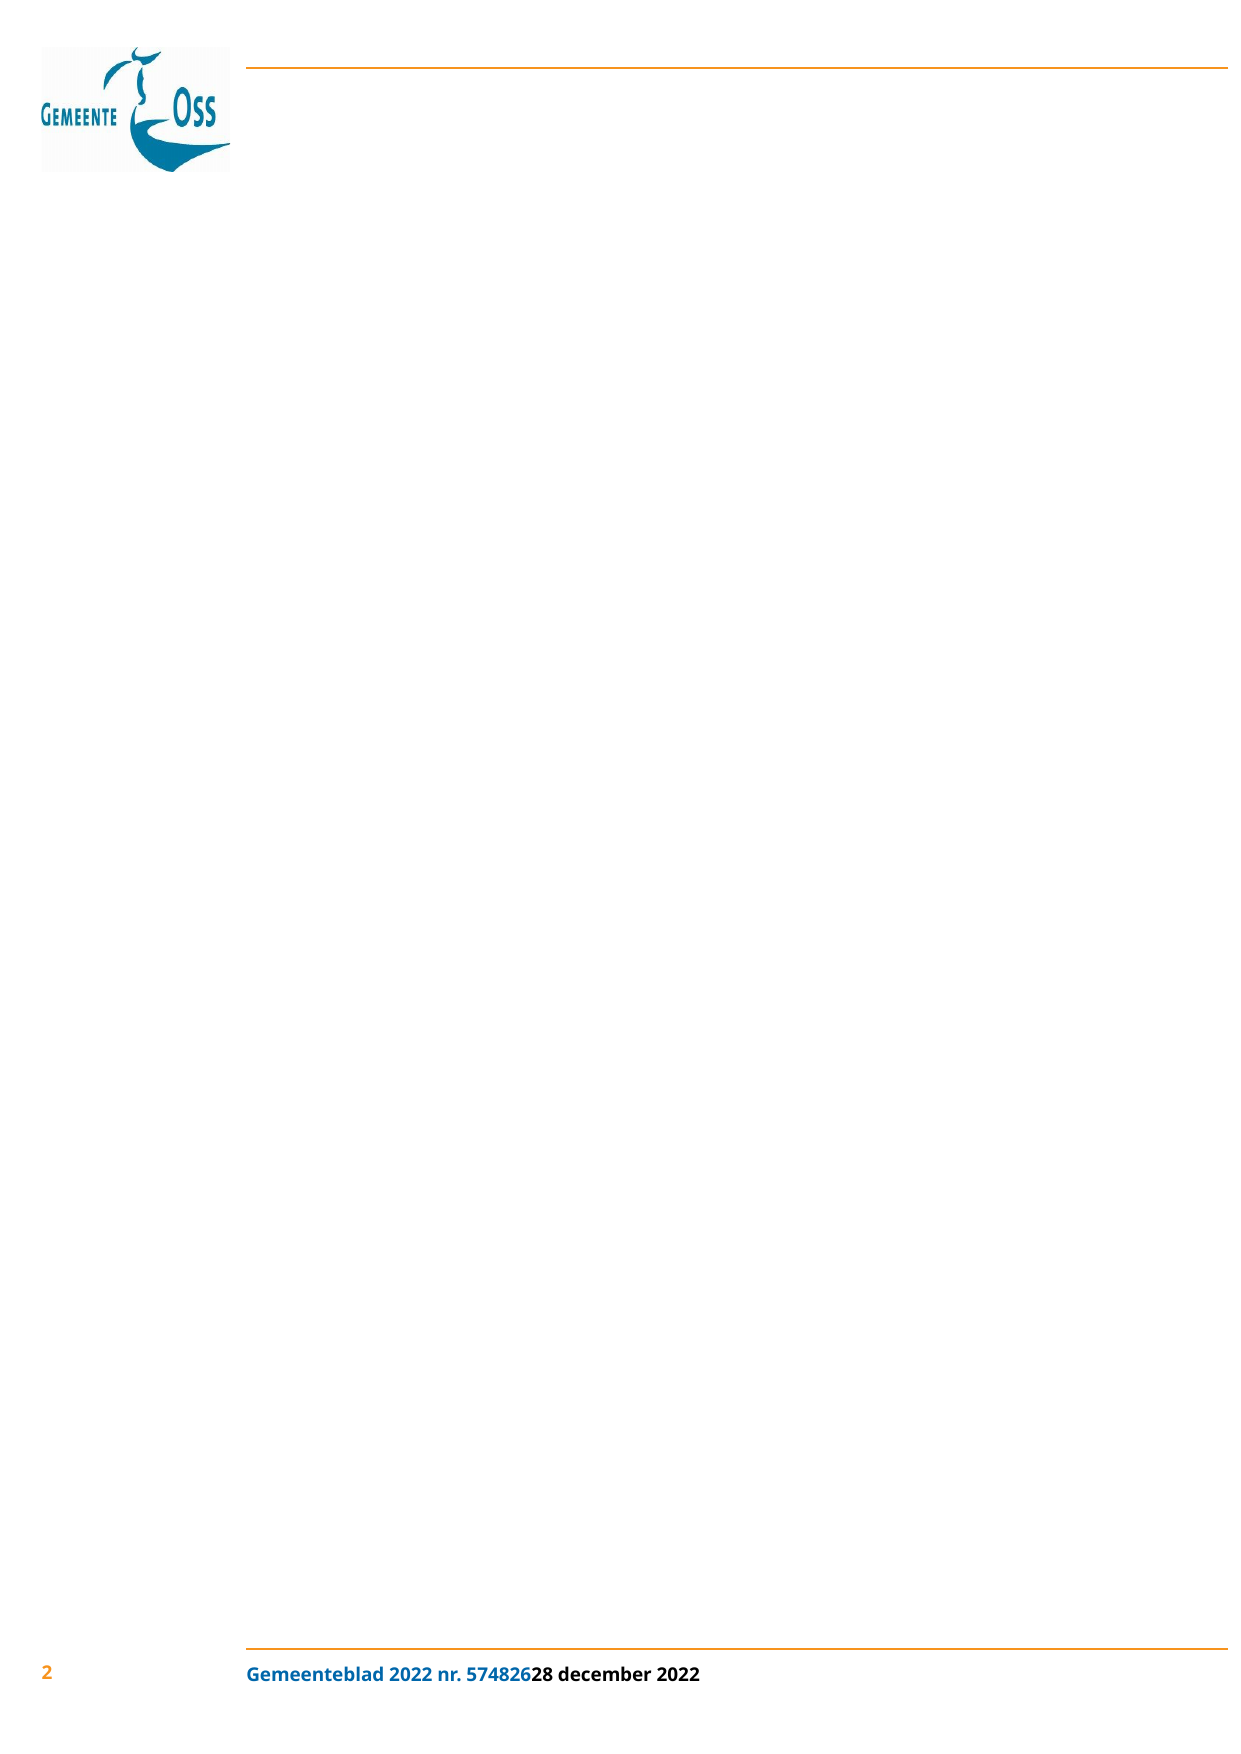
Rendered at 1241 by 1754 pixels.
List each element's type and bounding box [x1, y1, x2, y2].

picture [41, 47, 231, 172]
